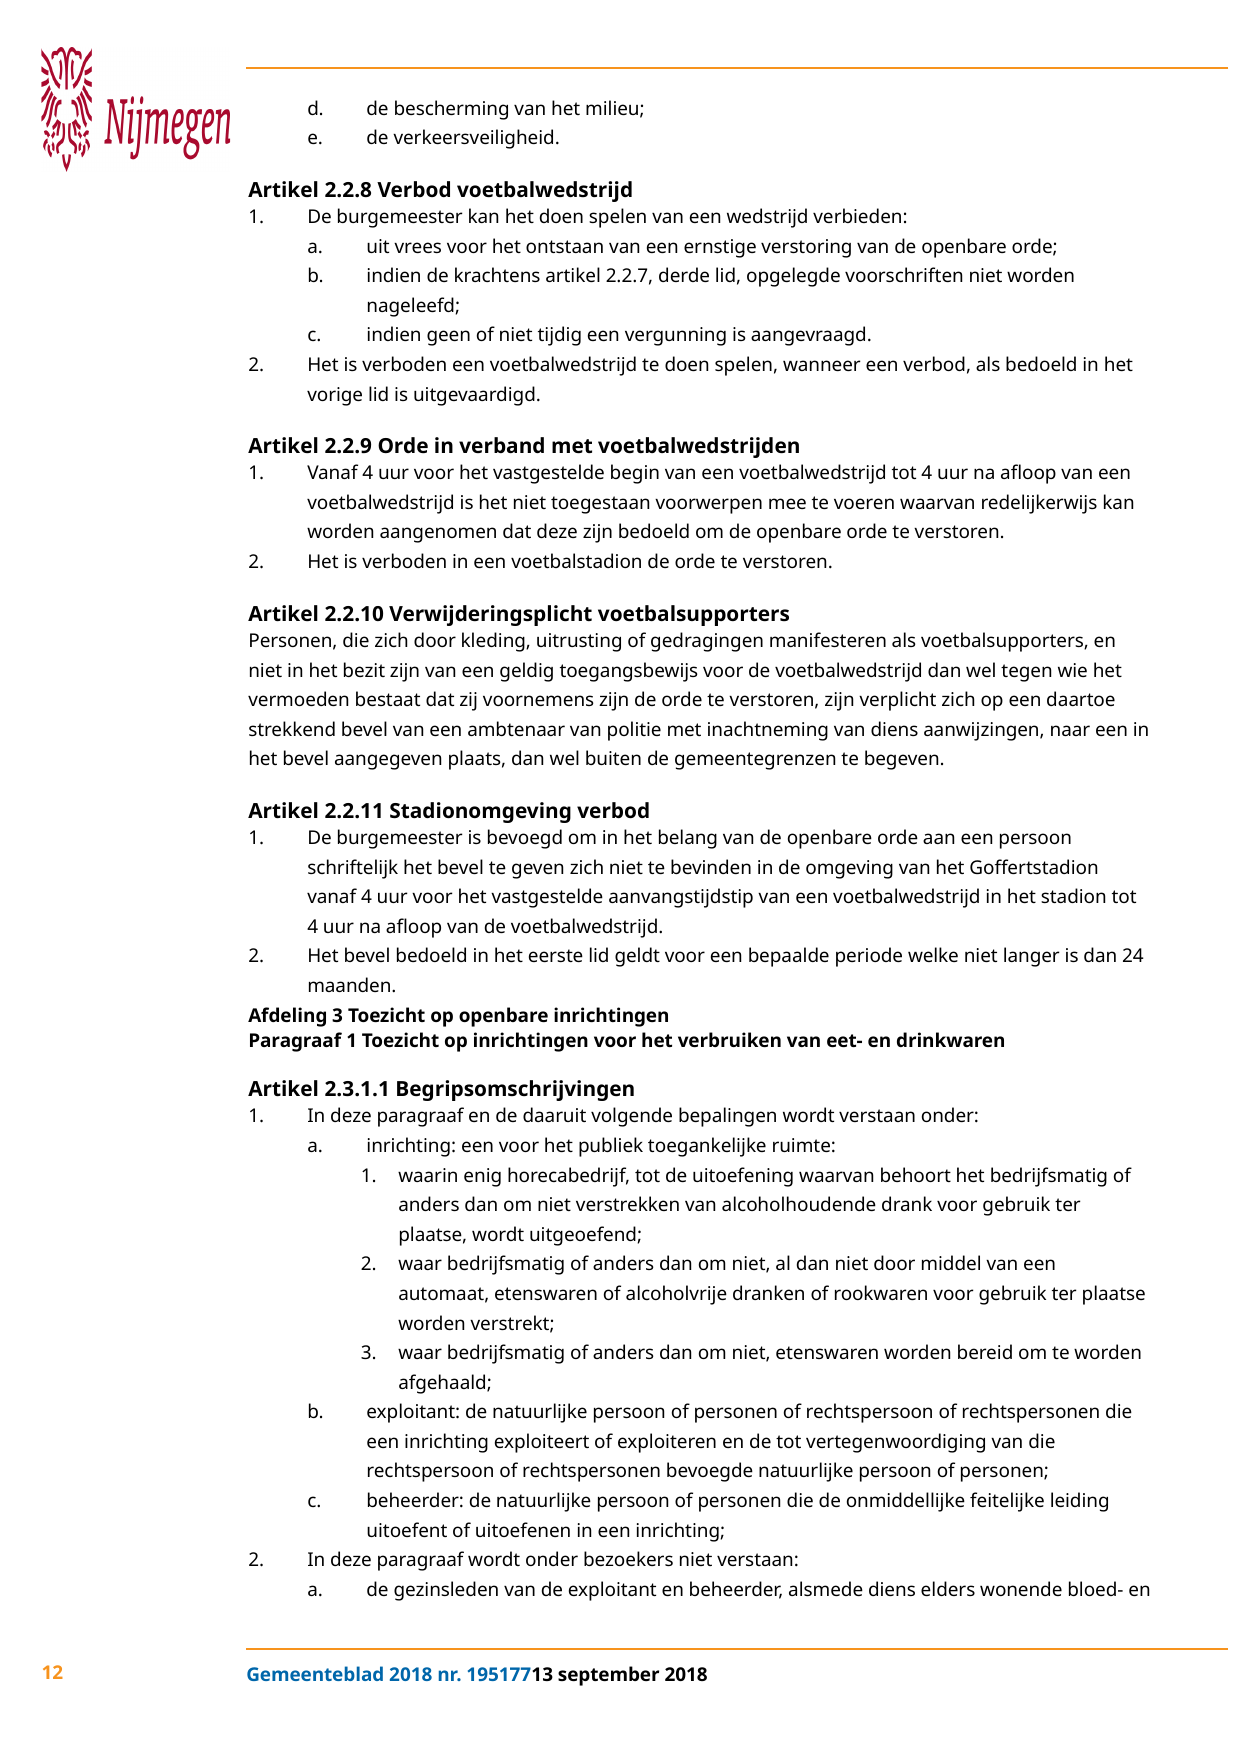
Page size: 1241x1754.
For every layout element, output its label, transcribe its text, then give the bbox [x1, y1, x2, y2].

list Het is verboden in een voetbalstadion de orde te verstoren. [248, 548, 1152, 574]
list De burgemeester is bevoegd om in het belang van de openbare orde aan een persoon schriftelijk het bevel te geven zich niet te bevinden in de omgeving van het Goffertstadion vanaf 4 uur voor het vastgestelde aanvangstijdstip van een voetbalwedstrijd in het stadion tot 4 uur na afloop van de voetbalwedstrijd. [248, 824, 1152, 939]
list indien de krachtens artikel 2.2.7, derde lid, opgelegde voorschriften niet worden nageleefd; [307, 262, 1152, 318]
text Artikel 2.2.10 Verwijderingsplicht voetbalsupporters [248, 599, 1152, 627]
text Paragraaf 1 Toezicht op inrichtingen voor het verbruiken van eet- en drinkwaren [248, 1028, 1152, 1053]
list de bescherming van het milieu; [307, 95, 1152, 121]
list In deze paragraaf wordt onder bezoekers niet verstaan: [248, 1546, 1152, 1572]
list de verkeersveiligheid. [307, 124, 1152, 150]
list Het bevel bedoeld in het eerste lid geldt voor een bepaalde periode welke niet langer is dan 24 maanden. [248, 943, 1152, 998]
list In deze paragraaf en de daaruit volgende bepalingen wordt verstaan onder: [248, 1103, 1152, 1128]
list beheerder: de natuurlijke persoon of personen die de onmiddellijke feitelijke leiding uitoefent of uitoefenen in een inrichting; [307, 1487, 1152, 1542]
list waar bedrijfsmatig of anders dan om niet, al dan niet door middel van een automaat, etenswaren of alcoholvrije dranken of rookwaren voor gebruik ter plaatse worden verstrekt; [361, 1251, 1152, 1335]
list exploitant: de natuurlijke persoon of personen of rechtspersoon of rechtspersonen die een inrichting exploiteert of exploiteren en de tot vertegenwoordiging van die rechtspersoon of rechtspersonen bevoegde natuurlijke persoon of personen; [307, 1398, 1152, 1483]
list inrichting: een voor het publiek toegankelijke ruimte: [307, 1132, 1152, 1158]
text Artikel 2.2.9 Orde in verband met voetbalwedstrijden [248, 431, 1152, 459]
list indien geen of niet tijdig een vergunning is aangevraagd. [307, 322, 1152, 347]
text Afdeling 3 Toezicht op openbare inrichtingen [248, 1002, 1152, 1028]
list waarin enig horecabedrijf, tot de uitoefening waarvan behoort het bedrijfsmatig of anders dan om niet verstrekken van alcoholhoudende drank voor gebruik ter plaatse, wordt uitgeoefend; [361, 1162, 1152, 1247]
list Het is verboden een voetbalwedstrijd te doen spelen, wanneer een verbod, als bedoeld in het vorige lid is uitgevaardigd. [248, 351, 1152, 406]
list de gezinsleden van de exploitant en beheerder, alsmede diens elders wonende bloed- en [307, 1576, 1152, 1602]
list Vanaf 4 uur voor het vastgestelde begin van een voetbalwedstrijd tot 4 uur na afloop van een voetbalwedstrijd is het niet toegestaan voorwerpen mee te voeren waarvan redelijkerwijs kan worden aangenomen dat deze zijn bedoeld om de openbare orde te verstoren. [248, 459, 1152, 544]
list uit vrees voor het ontstaan van een ernstige verstoring van de openbare orde; [307, 233, 1152, 258]
text Artikel 2.3.1.1 Begripsomschrijvingen [248, 1074, 1152, 1103]
picture [41, 47, 231, 172]
text Personen, die zich door kleding, uitrusting of gedragingen manifesteren als voetbalsupporters, en niet in het bezit zijn van een geldig toegangsbewijs voor de voetbalwedstrijd dan wel tegen wie het vermoeden bestaat dat zij voornemens zijn de orde te verstoren, zijn verplicht zich op een daartoe strekkend bevel van een ambtenaar van politie met inachtneming van diens aanwijzingen, naar een in het bevel aangegeven plaats, dan wel buiten de gemeentegrenzen te begeven. [248, 627, 1152, 771]
list De burgemeester kan het doen spelen van een wedstrijd verbieden: [248, 203, 1152, 229]
text Artikel 2.2.8 Verbod voetbalwedstrijd [248, 175, 1152, 203]
text Artikel 2.2.11 Stadionomgeving verbod [248, 796, 1152, 824]
list waar bedrijfsmatig of anders dan om niet, etenswaren worden bereid om te worden afgehaald; [361, 1339, 1152, 1394]
